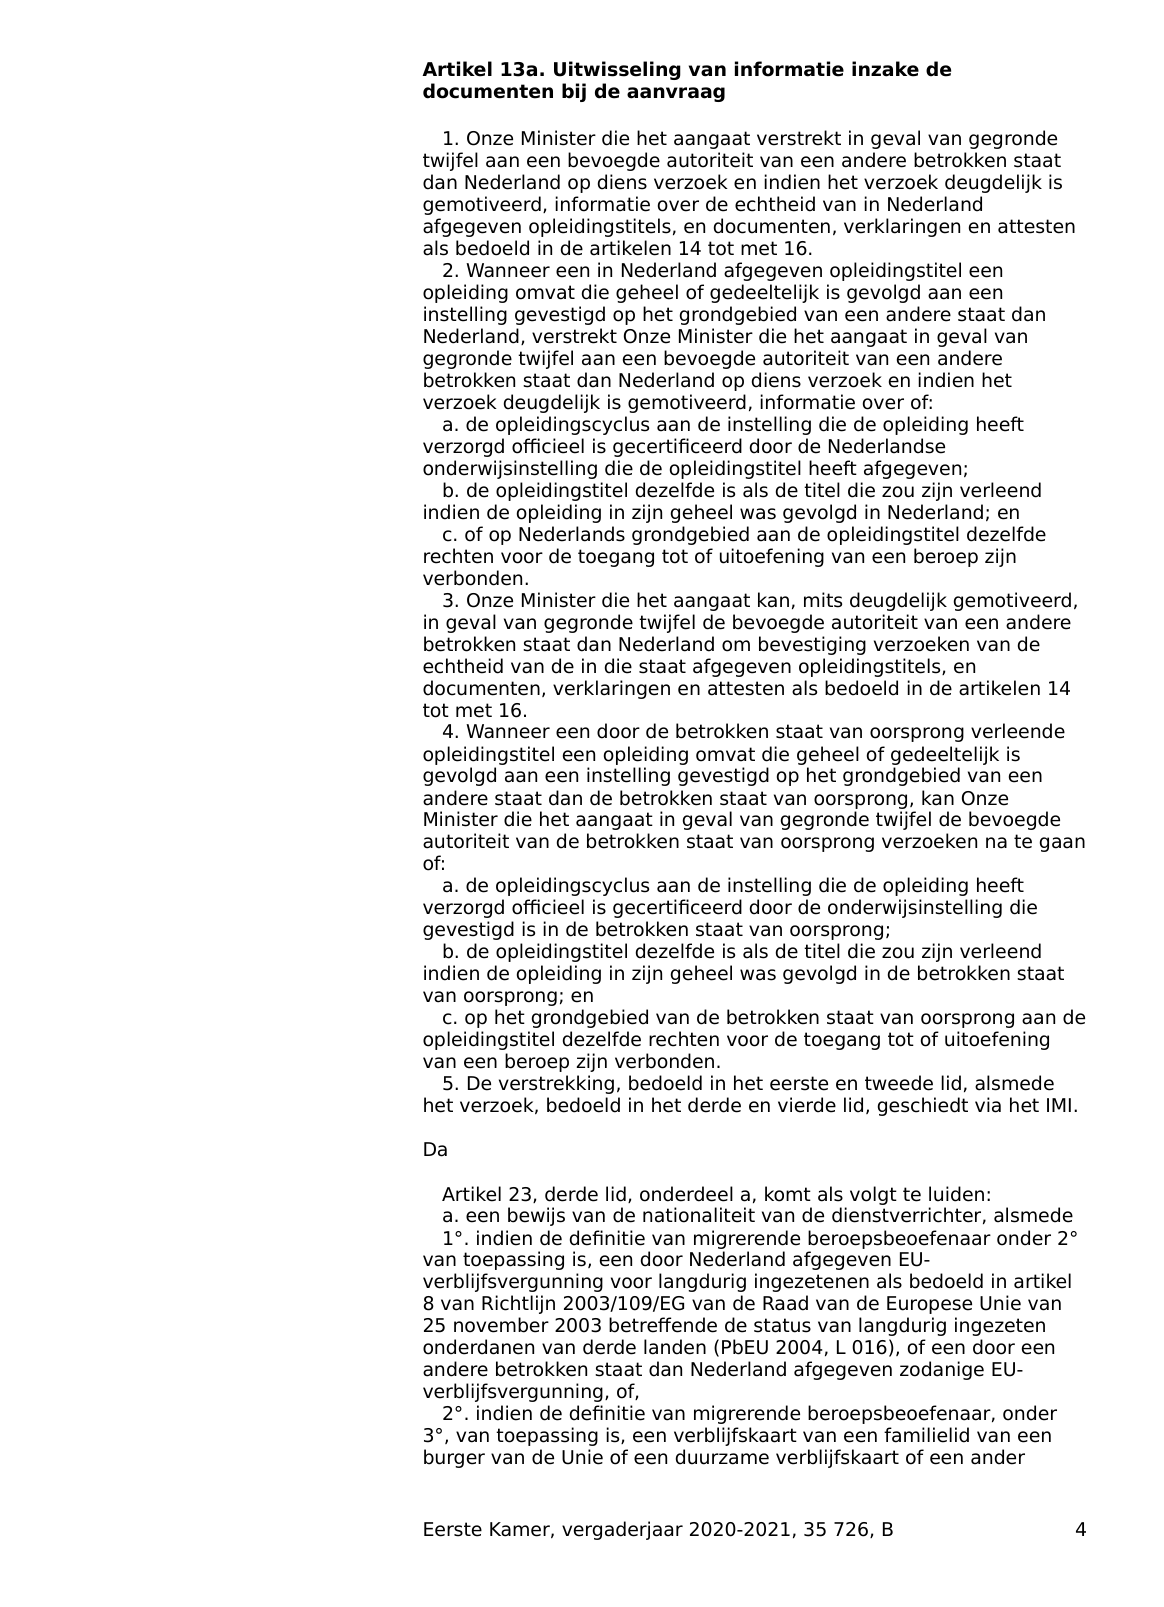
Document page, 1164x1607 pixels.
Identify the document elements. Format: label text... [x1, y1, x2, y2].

text 1°. indien de definitie van migrerende beroepsbeoefenaar onder 2° van toepassing is, een door Nederland afgegeven EU-verblijfsvergunning voor langdurig ingezetenen als bedoeld in artikel 8 van Richtlijn 2003/109/EG van de Raad van de Europese Unie van 25 november 2003 betreffende de status van langdurig ingezeten onderdanen van derde landen (PbEU 2004, L 016), of een door een andere betrokken staat dan Nederland afgegeven zodanige EU-verblijfsvergunning, of, [422, 1227, 1087, 1403]
text 3. Onze Minister die het aangaat kan, mits deugdelijk gemotiveerd, in geval van gegronde twijfel de bevoegde autoriteit van een andere betrokken staat dan Nederland om bevestiging verzoeken van de echtheid van de in die staat afgegeven opleidingstitels, en documenten, verklaringen en attesten als bedoeld in de artikelen 14 tot met 16. [422, 589, 1087, 721]
text Artikel 23, derde lid, onderdeel a, komt als volgt te luiden: [422, 1183, 1087, 1205]
text a. de opleidingscyclus aan de instelling die de opleiding heeft verzorgd officieel is gecertificeerd door de Nederlandse onderwijsinstelling die de opleidingstitel heeft afgegeven; [422, 414, 1087, 480]
text c. of op Nederlands grondgebied aan de opleidingstitel dezelfde rechten voor de toegang tot of uitoefening van een beroep zijn verbonden. [422, 524, 1087, 589]
text 4. Wanneer een door de betrokken staat van oorsprong verleende opleidingstitel een opleiding omvat die geheel of gedeeltelijk is gevolgd aan een instelling gevestigd op het grondgebied van een andere staat dan de betrokken staat van oorsprong, kan Onze Minister die het aangaat in geval van gegronde twijfel de bevoegde autoriteit van de betrokken staat van oorsprong verzoeken na te gaan of: [422, 721, 1087, 875]
text 5. De verstrekking, bedoeld in het eerste en tweede lid, alsmede het verzoek, bedoeld in het derde en vierde lid, geschiedt via het IMI. [422, 1073, 1087, 1117]
text b. de opleidingstitel dezelfde is als de titel die zou zijn verleend indien de opleiding in zijn geheel was gevolgd in de betrokken staat van oorsprong; en [422, 941, 1087, 1007]
text b. de opleidingstitel dezelfde is als de titel die zou zijn verleend indien de opleiding in zijn geheel was gevolgd in Nederland; en [422, 480, 1087, 524]
text a. een bewijs van de nationaliteit van de dienstverrichter, alsmede [422, 1205, 1087, 1227]
text 2. Wanneer een in Nederland afgegeven opleidingstitel een opleiding omvat die geheel of gedeeltelijk is gevolgd aan een instelling gevestigd op het grondgebied van een andere staat dan Nederland, verstrekt Onze Minister die het aangaat in geval van gegronde twijfel aan een bevoegde autoriteit van een andere betrokken staat dan Nederland op diens verzoek en indien het verzoek deugdelijk is gemotiveerd, informatie over of: [422, 260, 1087, 414]
text a. de opleidingscyclus aan de instelling die de opleiding heeft verzorgd officieel is gecertificeerd door de onderwijsinstelling die gevestigd is in de betrokken staat van oorsprong; [422, 875, 1087, 941]
text 1. Onze Minister die het aangaat verstrekt in geval van gegronde twijfel aan een bevoegde autoriteit van een andere betrokken staat dan Nederland op diens verzoek en indien het verzoek deugdelijk is gemotiveerd, informatie over de echtheid van in Nederland afgegeven opleidingstitels, en documenten, verklaringen en attesten als bedoeld in de artikelen 14 tot met 16. [422, 128, 1087, 260]
text c. op het grondgebied van de betrokken staat van oorsprong aan de opleidingstitel dezelfde rechten voor de toegang tot of uitoefening van een beroep zijn verbonden. [422, 1007, 1087, 1073]
text Da [422, 1139, 1087, 1161]
subtitle Artikel 13a. Uitwisseling van informatie inzake de documenten bij de aanvraag [422, 59, 1087, 103]
text 2°. indien de definitie van migrerende beroepsbeoefenaar, onder 3°, van toepassing is, een verblijfskaart van een familielid van een burger van de Unie of een duurzame verblijfskaart of een ander [422, 1403, 1087, 1469]
